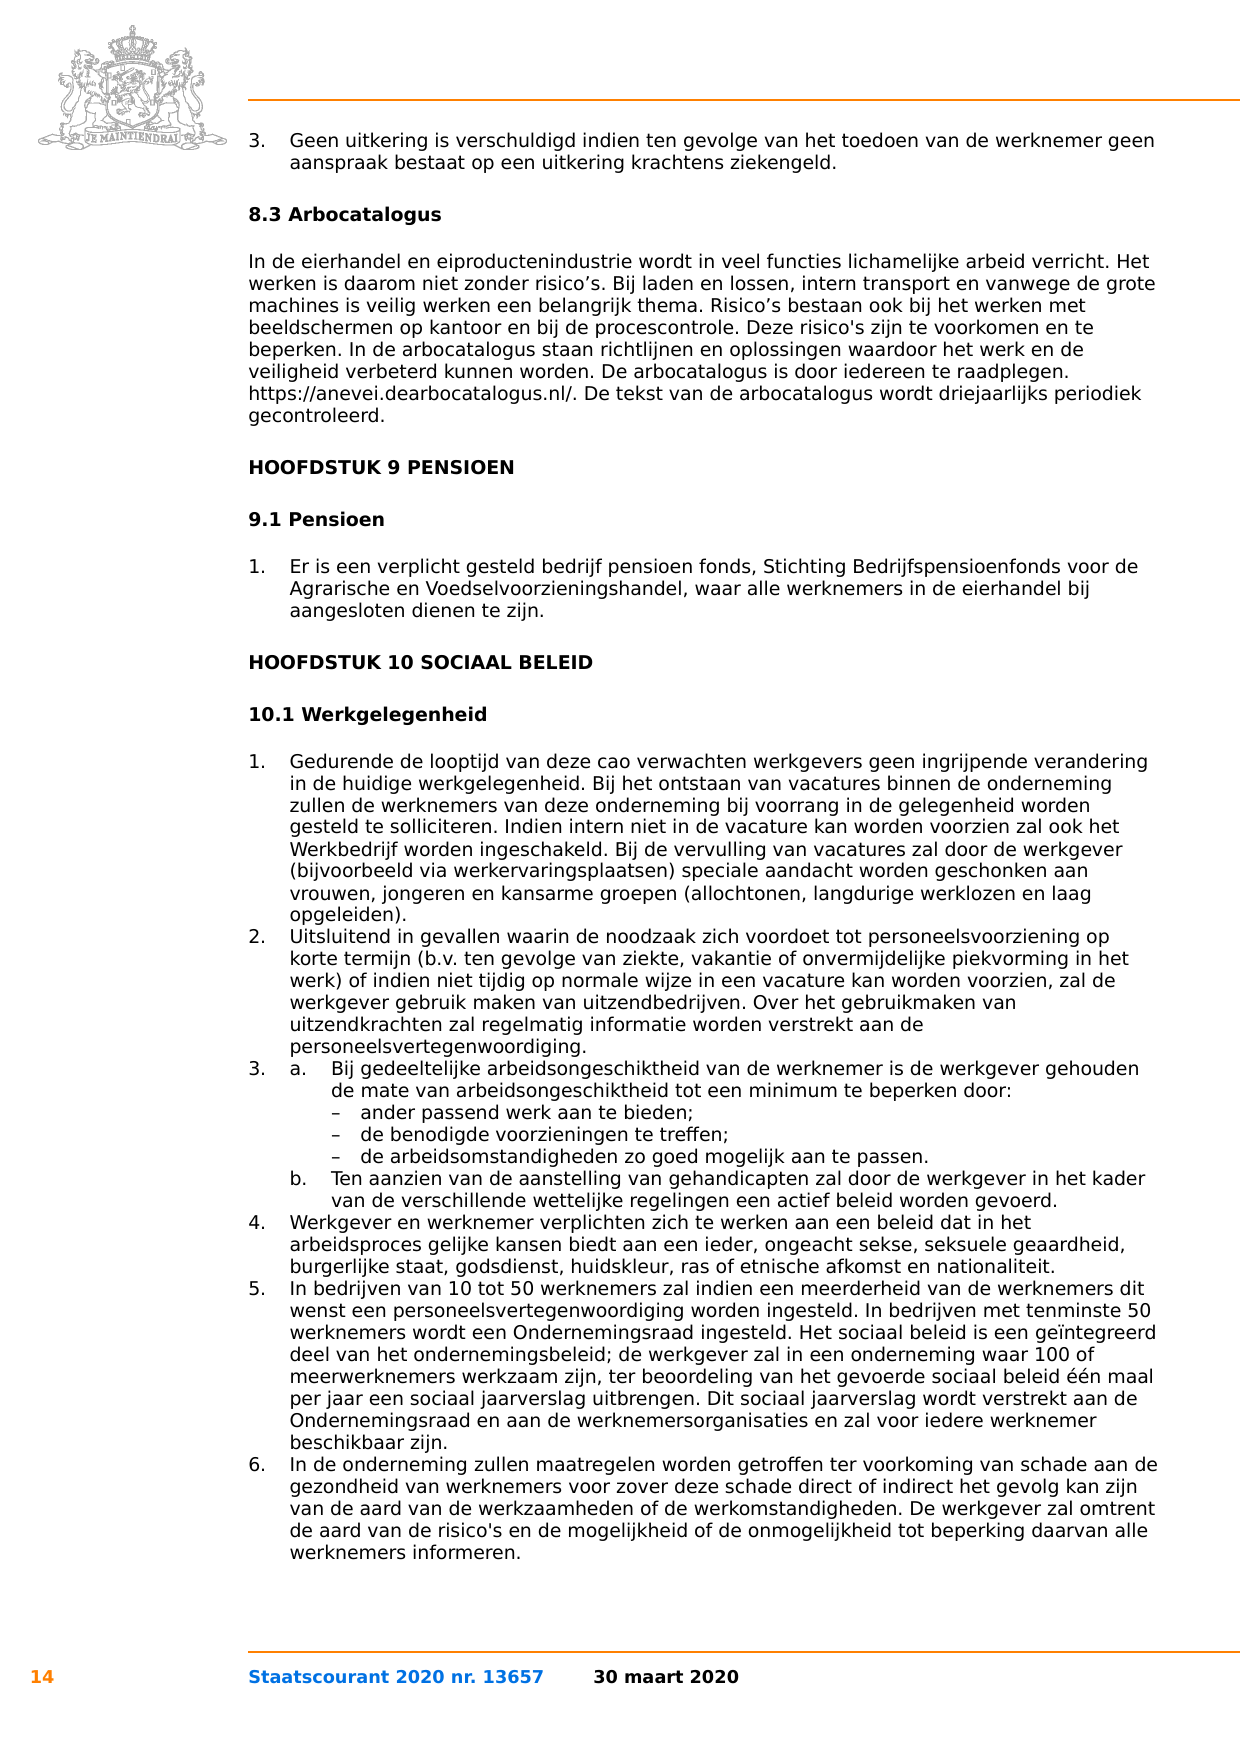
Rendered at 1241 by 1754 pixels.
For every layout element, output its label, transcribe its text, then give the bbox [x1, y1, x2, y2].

subtitle HOOFDSTUK 10 SOCIAAL BELEID [248, 652, 1163, 673]
text 1. Gedurende de looptijd van deze cao verwachten werkgevers geen ingrijpende verandering in de huidige werkgelegenheid. Bij het ontstaan van vacatures binnen de onderneming zullen de werknemers van deze onderneming bij voorrang in de gelegenheid worden gesteld te solliciteren. Indien intern niet in de vacature kan worden voorzien zal ook het Werkbedrijf worden ingeschakeld. Bij de vervulling van vacatures zal door de werkgever (bijvoorbeeld via werkervaringsplaatsen) speciale aandacht worden geschonken aan vrouwen, jongeren en kansarme groepen (allochtonen, langdurige werklozen en laag opgeleiden). [248, 751, 1163, 926]
subtitle 9.1 Pensioen [248, 509, 1163, 531]
picture [38, 25, 227, 150]
subtitle 10.1 Werkgelegenheid [248, 703, 1163, 726]
text 5. In bedrijven van 10 tot 50 werknemers zal indien een meerderheid van de werknemers dit wenst een personeelsvertegenwoordiging worden ingesteld. In bedrijven met tenminste 50 werknemers wordt een Ondernemingsraad ingesteld. Het sociaal beleid is een geïntegreerd deel van het ondernemingsbeleid; de werkgever zal in een onderneming waar 100 of meerwerknemers werkzaam zijn, ter beoordeling van het gevoerde sociaal beleid één maal per jaar een sociaal jaarverslag uitbrengen. Dit sociaal jaarverslag wordt verstrekt aan de Ondernemingsraad en aan de werknemersorganisaties en zal voor iedere werknemer beschikbaar zijn. [248, 1278, 1163, 1454]
text 1. Er is een verplicht gesteld bedrijf pensioen fonds, Stichting Bedrijfspensioenfonds voor de Agrarische en Voedselvoorzieningshandel, waar alle werknemers in de eierhandel bij aangesloten dienen te zijn. [248, 556, 1163, 622]
subtitle HOOFDSTUK 9 PENSIOEN [248, 457, 1163, 479]
text – de arbeidsomstandigheden zo goed mogelijk aan te passen. [331, 1146, 1163, 1168]
text – ander passend werk aan te bieden; [331, 1102, 1163, 1124]
text 4. Werkgever en werknemer verplichten zich te werken aan een beleid dat in het arbeidsproces gelijke kansen biedt aan een ieder, ongeacht sekse, seksuele geaardheid, burgerlijke staat, godsdienst, huidskleur, ras of etnische afkomst en nationaliteit. [248, 1212, 1163, 1278]
text b. Ten aanzien van de aanstelling van gehandicapten zal door de werkgever in het kader van de verschillende wettelijke regelingen een actief beleid worden gevoerd. [289, 1168, 1163, 1212]
subtitle 8.3 Arbocatalogus [248, 204, 1163, 226]
text – de benodigde voorzieningen te treffen; [331, 1124, 1163, 1146]
text 2. Uitsluitend in gevallen waarin de noodzaak zich voordoet tot personeelsvoorziening op korte termijn (b.v. ten gevolge van ziekte, vakantie of onvermijdelijke piekvorming in het werk) of indien niet tijdig op normale wijze in een vacature kan worden voorzien, zal de werkgever gebruik maken van uitzendbedrijven. Over het gebruikmaken van uitzendkrachten zal regelmatig informatie worden verstrekt aan de personeelsvertegenwoordiging. [248, 926, 1163, 1058]
text 3. Geen uitkering is verschuldigd indien ten gevolge van het toedoen van de werknemer geen aanspraak bestaat op een uitkering krachtens ziekengeld. [248, 130, 1163, 174]
text In de eierhandel en eiproductenindustrie wordt in veel functies lichamelijke arbeid verricht. Het werken is daarom niet zonder risico’s. Bij laden en lossen, intern transport en vanwege de grote machines is veilig werken een belangrijk thema. Risico’s bestaan ook bij het werken met beeldschermen op kantoor en bij de procescontrole. Deze risico's zijn te voorkomen en te beperken. In de arbocatalogus staan richtlijnen en oplossingen waardoor het werk en de veiligheid verbeterd kunnen worden. De arbocatalogus is door iedereen te raadplegen. https://anevei.dearbocatalogus.nl/. De tekst van de arbocatalogus wordt driejaarlijks periodiek gecontroleerd. [248, 251, 1163, 427]
text 3. a. Bij gedeeltelijke arbeidsongeschiktheid van de werknemer is de werkgever gehouden de mate van arbeidsongeschiktheid tot een minimum te beperken door: [248, 1058, 1163, 1102]
text 6. In de onderneming zullen maatregelen worden getroffen ter voorkoming van schade aan de gezondheid van werknemers voor zover deze schade direct of indirect het gevolg kan zijn van de aard van de werkzaamheden of de werkomstandigheden. De werkgever zal omtrent de aard van de risico's en de mogelijkheid of de onmogelijkheid tot beperking daarvan alle werknemers informeren. [248, 1454, 1163, 1564]
